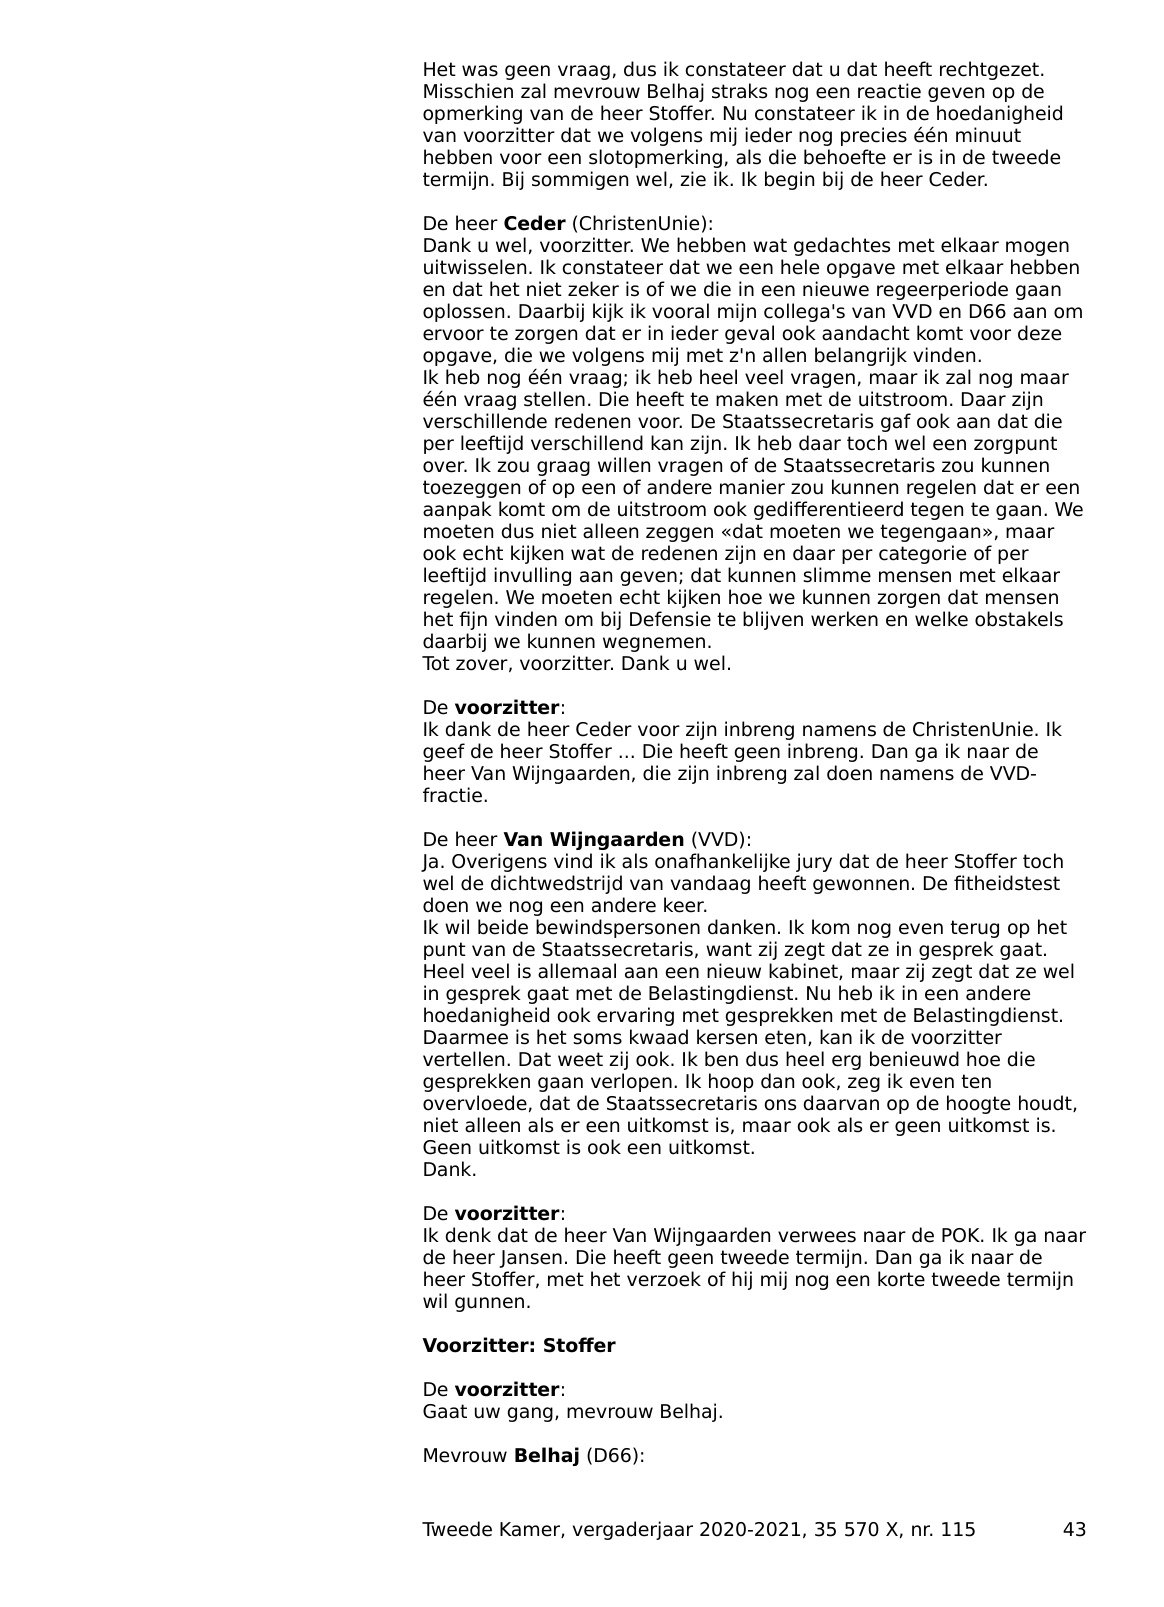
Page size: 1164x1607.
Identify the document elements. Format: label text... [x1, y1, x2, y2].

subtitle Voorzitter: Stoffer [422, 1335, 1087, 1357]
text Mevrouw Belhaj (D66): [422, 1445, 1087, 1467]
text Ik dank de heer Ceder voor zijn inbreng namens de ChristenUnie. Ik geef de heer Stoffer ... Die heeft geen inbreng. Dan ga ik naar de heer Van Wijngaarden, die zijn inbreng zal doen namens de VVD-fractie. [422, 719, 1087, 807]
text De voorzitter: [422, 1203, 1087, 1225]
text De heer Ceder (ChristenUnie): [422, 213, 1087, 235]
text Het was geen vraag, dus ik constateer dat u dat heeft rechtgezet. Misschien zal mevrouw Belhaj straks nog een reactie geven op de opmerking van de heer Stoffer. Nu constateer ik in de hoedanigheid van voorzitter dat we volgens mij ieder nog precies één minuut hebben voor een slotopmerking, als die behoefte er is in de tweede termijn. Bij sommigen wel, zie ik. Ik begin bij de heer Ceder. [422, 59, 1087, 191]
text Dank u wel, voorzitter. We hebben wat gedachtes met elkaar mogen uitwisselen. Ik constateer dat we een hele opgave met elkaar hebben en dat het niet zeker is of we die in een nieuwe regeerperiode gaan oplossen. Daarbij kijk ik vooral mijn collega's van VVD en D66 aan om ervoor te zorgen dat er in ieder geval ook aandacht komt voor deze opgave, die we volgens mij met z'n allen belangrijk vinden. [422, 235, 1087, 367]
text Ik denk dat de heer Van Wijngaarden verwees naar de POK. Ik ga naar de heer Jansen. Die heeft geen tweede termijn. Dan ga ik naar de heer Stoffer, met het verzoek of hij mij nog een korte tweede termijn wil gunnen. [422, 1225, 1087, 1313]
text Gaat uw gang, mevrouw Belhaj. [422, 1401, 1087, 1423]
text Tot zover, voorzitter. Dank u wel. [422, 653, 1087, 675]
text Ik wil beide bewindspersonen danken. Ik kom nog even terug op het punt van de Staatssecretaris, want zij zegt dat ze in gesprek gaat. Heel veel is allemaal aan een nieuw kabinet, maar zij zegt dat ze wel in gesprek gaat met de Belastingdienst. Nu heb ik in een andere hoedanigheid ook ervaring met gesprekken met de Belastingdienst. Daarmee is het soms kwaad kersen eten, kan ik de voorzitter vertellen. Dat weet zij ook. Ik ben dus heel erg benieuwd hoe die gesprekken gaan verlopen. Ik hoop dan ook, zeg ik even ten overvloede, dat de Staatssecretaris ons daarvan op de hoogte houdt, niet alleen als er een uitkomst is, maar ook als er geen uitkomst is. Geen uitkomst is ook een uitkomst. [422, 917, 1087, 1159]
text De heer Van Wijngaarden (VVD): [422, 829, 1087, 851]
text De voorzitter: [422, 1379, 1087, 1401]
text Dank. [422, 1159, 1087, 1181]
text De voorzitter: [422, 697, 1087, 719]
text Ik heb nog één vraag; ik heb heel veel vragen, maar ik zal nog maar één vraag stellen. Die heeft te maken met de uitstroom. Daar zijn verschillende redenen voor. De Staatssecretaris gaf ook aan dat die per leeftijd verschillend kan zijn. Ik heb daar toch wel een zorgpunt over. Ik zou graag willen vragen of de Staatssecretaris zou kunnen toezeggen of op een of andere manier zou kunnen regelen dat er een aanpak komt om de uitstroom ook gedifferentieerd tegen te gaan. We moeten dus niet alleen zeggen «dat moeten we tegengaan», maar ook echt kijken wat de redenen zijn en daar per categorie of per leeftijd invulling aan geven; dat kunnen slimme mensen met elkaar regelen. We moeten echt kijken hoe we kunnen zorgen dat mensen het fijn vinden om bij Defensie te blijven werken en welke obstakels daarbij we kunnen wegnemen. [422, 367, 1087, 653]
text Ja. Overigens vind ik als onafhankelijke jury dat de heer Stoffer toch wel de dichtwedstrijd van vandaag heeft gewonnen. De fitheidstest doen we nog een andere keer. [422, 851, 1087, 917]
